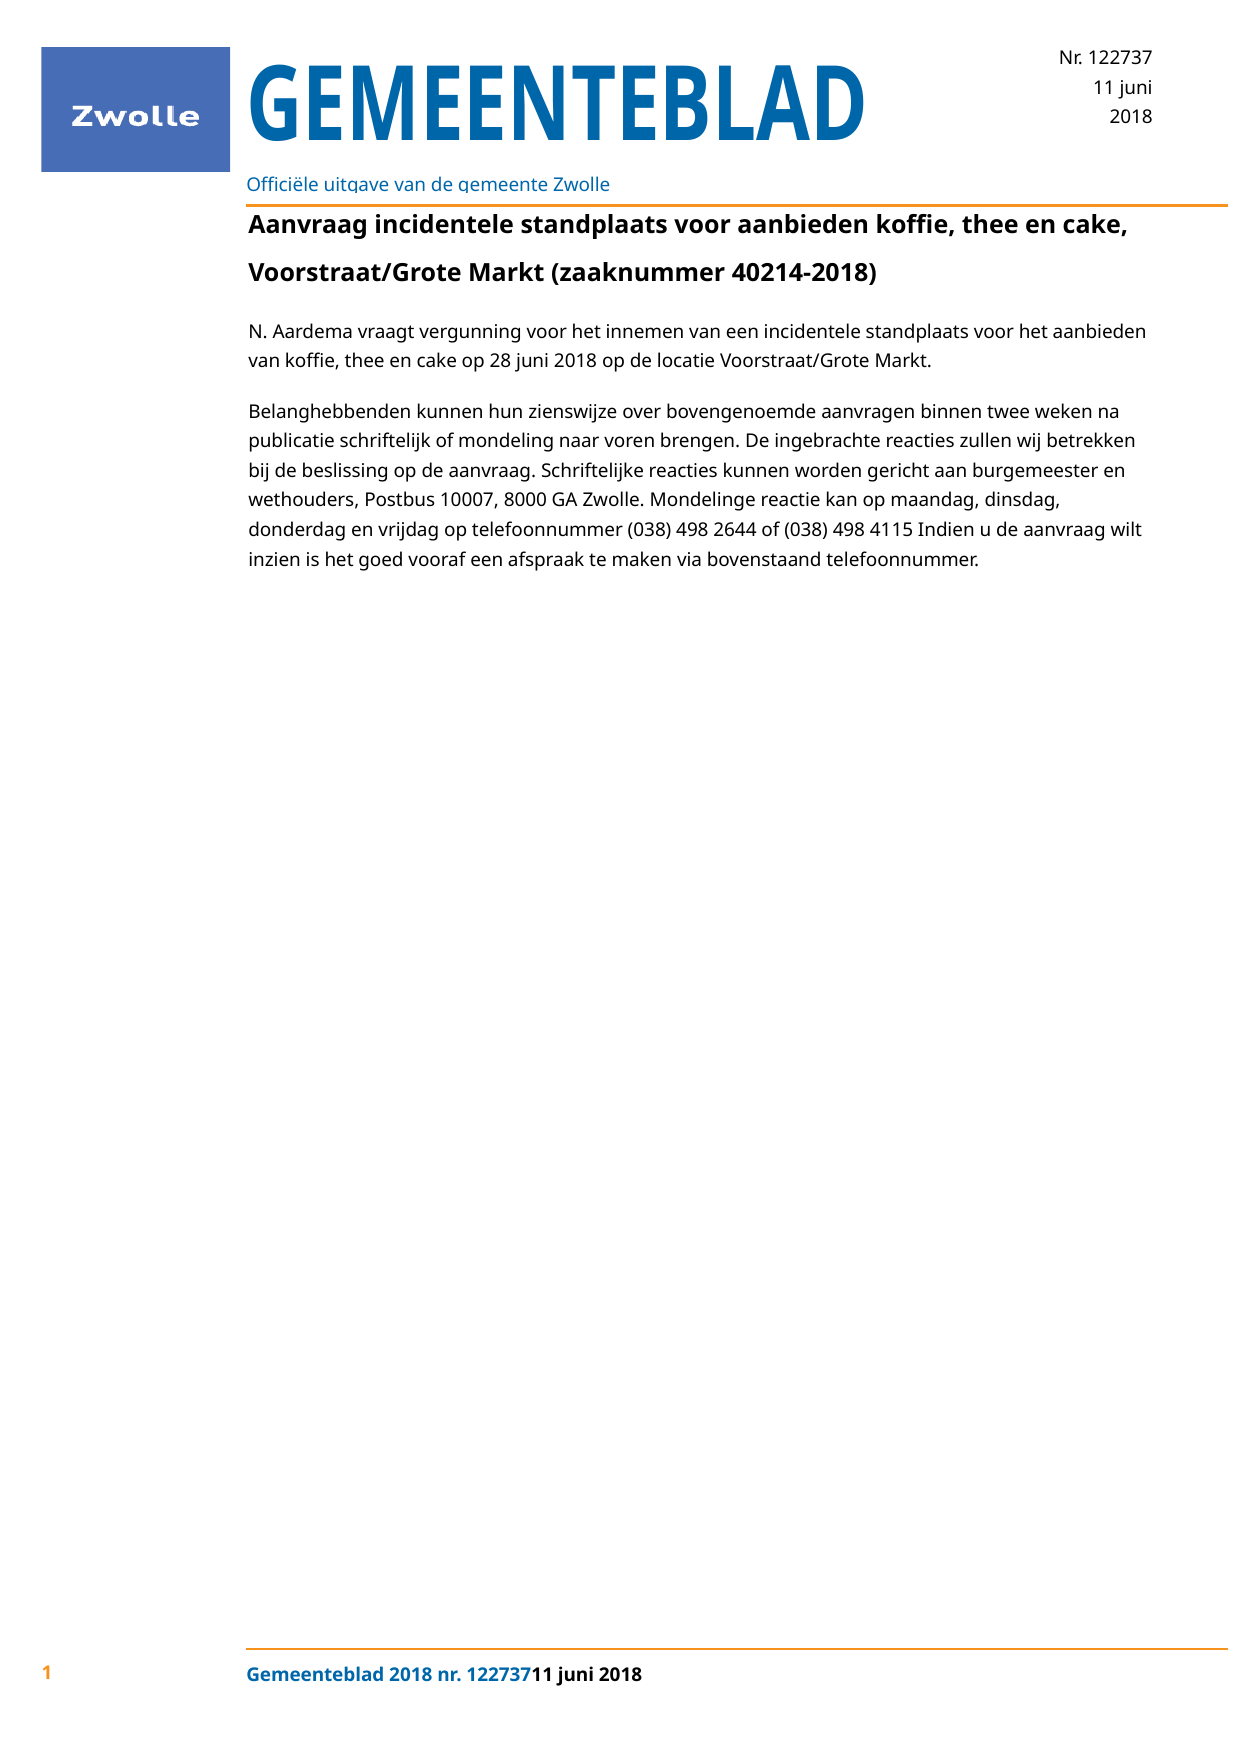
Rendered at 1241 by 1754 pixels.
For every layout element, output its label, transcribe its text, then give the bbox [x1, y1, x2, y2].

text Aanvraag incidentele standplaats voor aanbieden koffie, thee en cake, Voorstraat/Grote Markt (zaaknummer 40214-2018) [248, 207, 1152, 288]
text Belanghebbenden kunnen hun zienswijze over bovengenoemde aanvragen binnen twee weken na publicatie schriftelijk of mondeling naar voren brengen. De ingebrachte reacties zullen wij betrekken bij de beslissing op de aanvraag. Schriftelijke reacties kunnen worden gericht aan burgemeester en wethouders, Postbus 10007, 8000 GA Zwolle. Mondelinge reactie kan op maandag, dinsdag, donderdag en vrijdag op telefoonnummer (038) 498 2644 of (038) 498 4115 Indien u de aanvraag wilt inzien is het goed vooraf een afspraak te maken via bovenstaand telefoonnummer. [248, 398, 1152, 572]
picture [41, 47, 231, 172]
text N. Aardema vraagt vergunning voor het innemen van een incidentele standplaats voor het aanbieden van koffie, thee en cake op 28 juni 2018 op de locatie Voorstraat/Grote Markt. [248, 318, 1152, 373]
